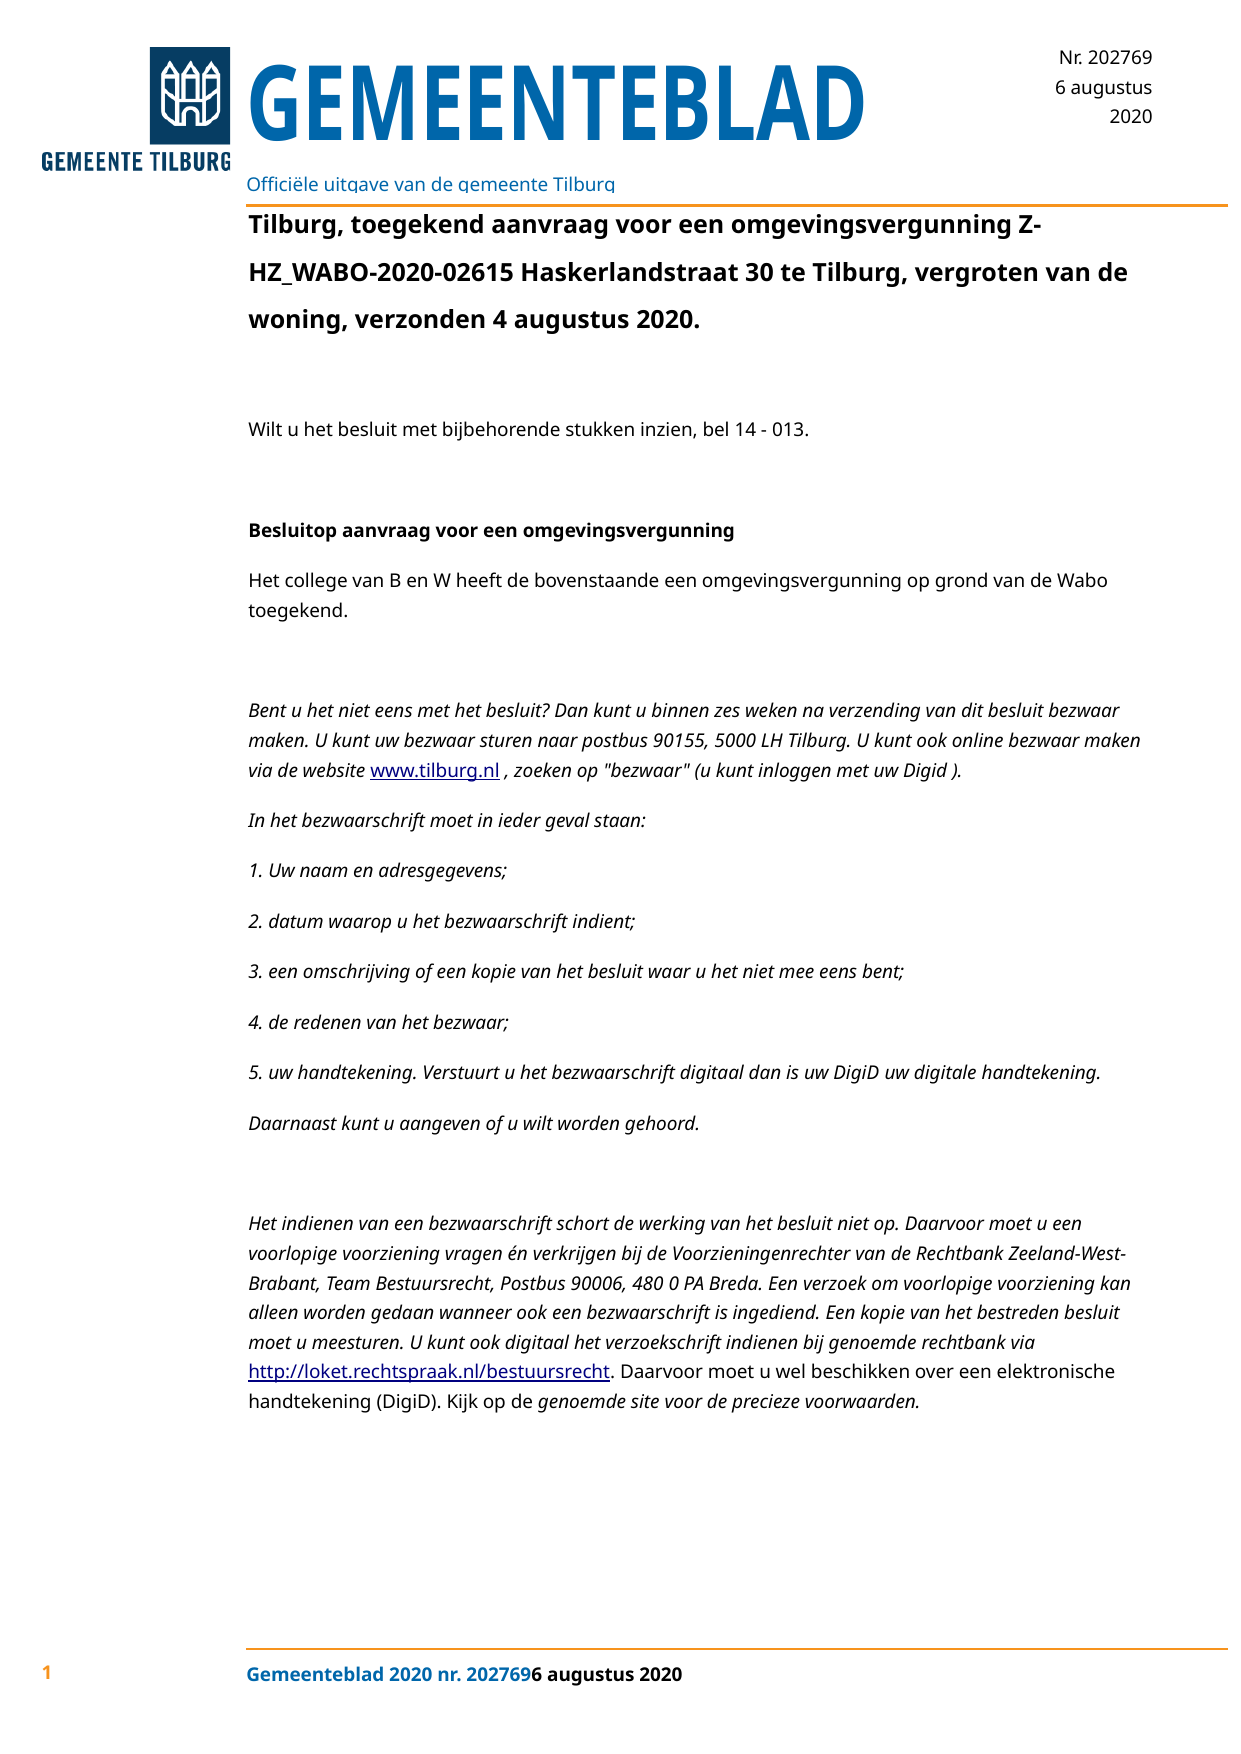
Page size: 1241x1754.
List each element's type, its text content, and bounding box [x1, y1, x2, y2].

text Het college van B en W heeft de bovenstaande een omgevingsvergunning op grond van de Wabo toegekend. [248, 567, 1152, 622]
text 2. datum waarop u het bezwaarschrift indient; [248, 908, 1152, 934]
text Wilt u het besluit met bijbehorende stukken inzien, bel 14 - 013. [248, 416, 1152, 442]
text Tilburg, toegekend aanvraag voor een omgevingsvergunning Z-HZ_WABO-2020-02615 Haskerlandstraat 30 te Tilburg, vergroten van de woning, verzonden 4 augustus 2020. [248, 207, 1152, 336]
text Bent u het niet eens met het besluit? Dan kunt u binnen zes weken na verzending van dit besluit bezwaar maken. U kunt uw bezwaar sturen naar postbus 90155, 5000 LH Tilburg. U kunt ook online bezwaar maken via de website www.tilburg.nl , zoeken op "bezwaar" (u kunt inloggen met uw Digid ). [248, 698, 1152, 782]
text 1. Uw naam en adresgegevens; [248, 858, 1152, 883]
picture [41, 47, 231, 172]
text Het indienen van een bezwaarschrift schort de werking van het besluit niet op. Daarvoor moet u een voorlopige voorziening vragen én verkrijgen bij de Voorzieningenrechter van de Rechtbank Zeeland-West-Brabant, Team Bestuursrecht, Postbus 90006, 480 0 PA Breda. Een verzoek om voorlopige voorziening kan alleen worden gedaan wanneer ook een bezwaarschrift is ingediend. Een kopie van het bestreden besluit moet u meesturen. U kunt ook digitaal het verzoekschrift indienen bij genoemde rechtbank via http://loket.rechtspraak.nl/bestuursrecht. Daarvoor moet u wel beschikken over een elektronische handtekening (DigiD). Kijk op de genoemde site voor de precieze voorwaarden. [248, 1211, 1152, 1414]
text Daarnaast kunt u aangeven of u wilt worden gehoord. [248, 1110, 1152, 1135]
text 5. uw handtekening. Verstuurt u het bezwaarschrift digitaal dan is uw DigiD uw digitale handtekening. [248, 1059, 1152, 1085]
text Besluitop aanvraag voor een omgevingsvergunning [248, 517, 1152, 542]
text 3. een omschrijving of een kopie van het besluit waar u het niet mee eens bent; [248, 958, 1152, 984]
text In het bezwaarschrift moet in ieder geval staan: [248, 807, 1152, 833]
text 4. de redenen van het bezwaar; [248, 1009, 1152, 1034]
